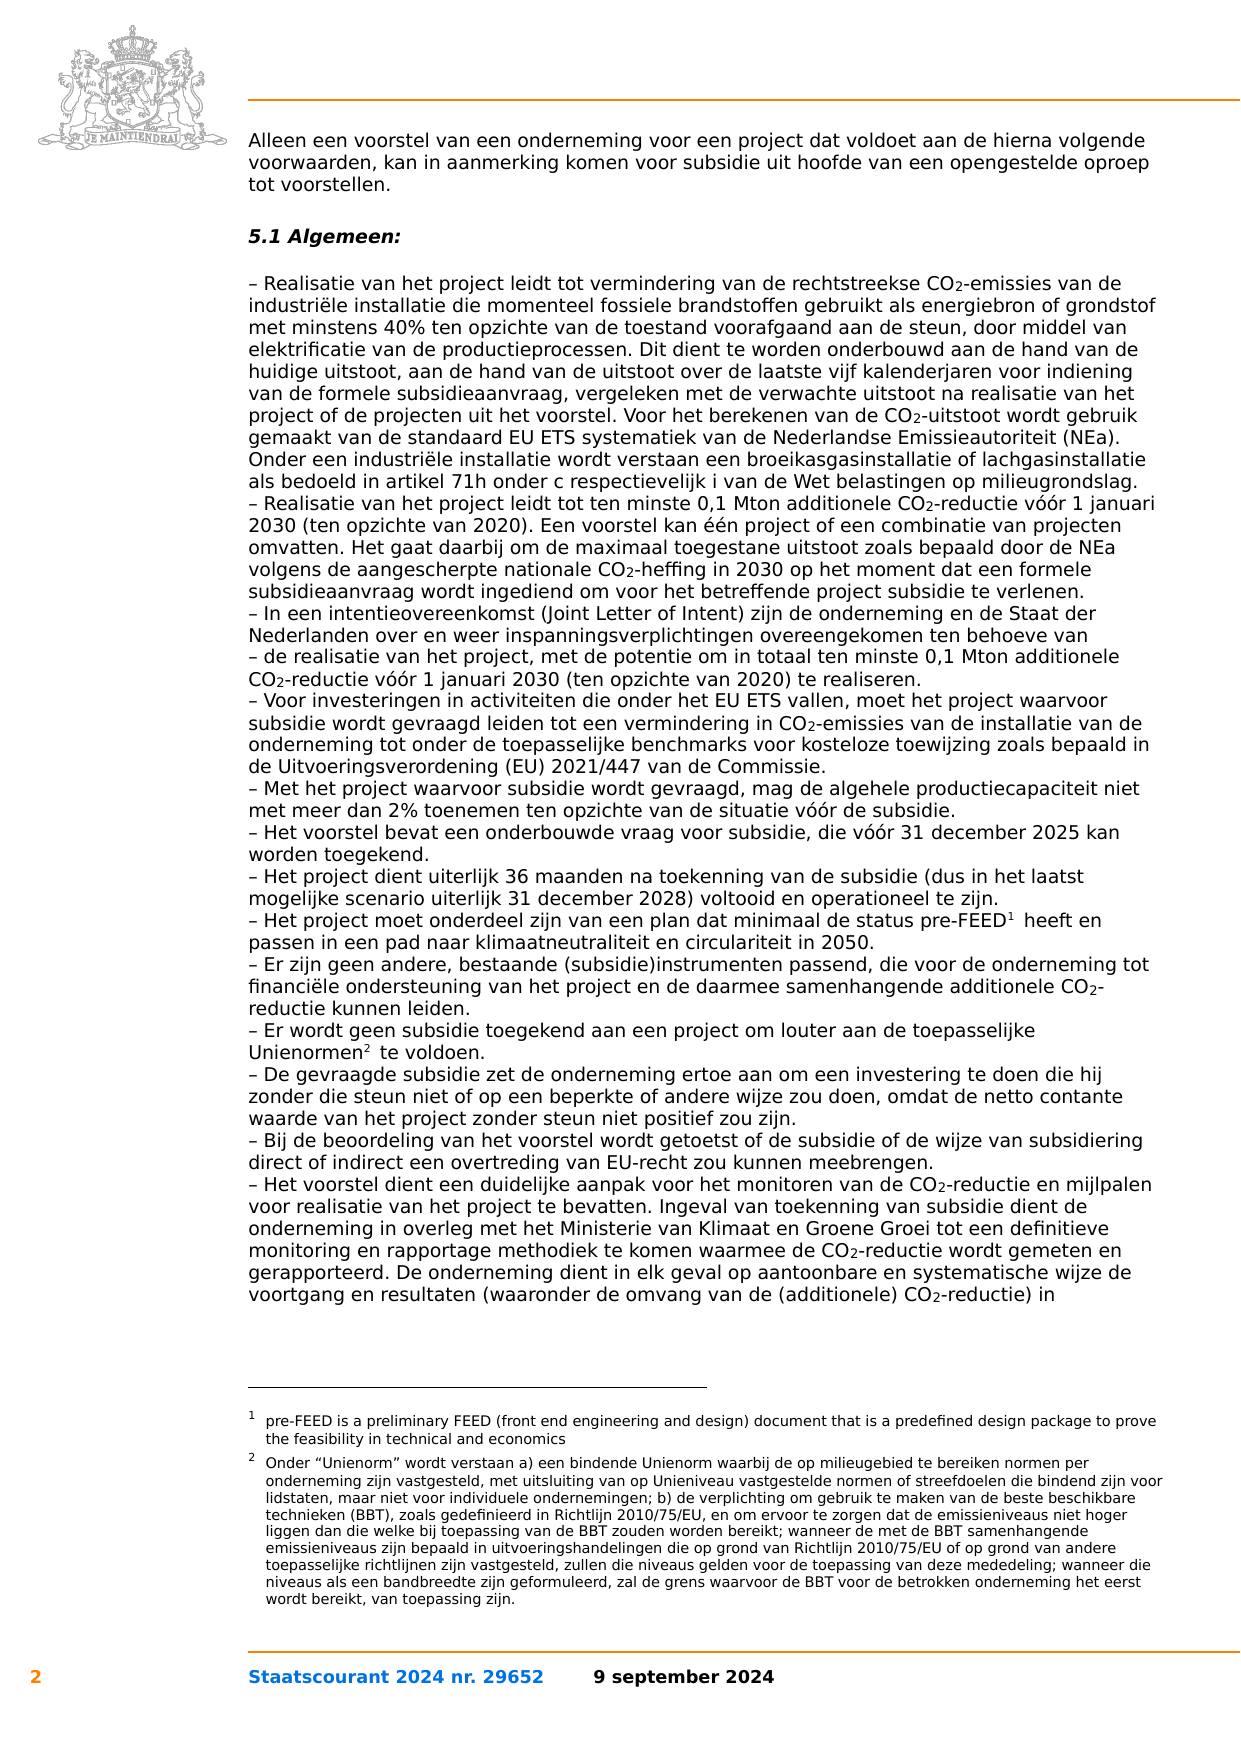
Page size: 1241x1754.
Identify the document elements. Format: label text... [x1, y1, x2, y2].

picture [38, 25, 227, 150]
text – Realisatie van het project leidt tot vermindering van de rechtstreekse CO2-emissies van de industriële installatie die momenteel fossiele brandstoffen gebruikt als energiebron of grondstof met minstens 40% ten opzichte van de toestand voorafgaand aan de steun, door middel van elektrificatie van de productieprocessen. Dit dient te worden onderbouwd aan de hand van de huidige uitstoot, aan de hand van de uitstoot over de laatste vijf kalenderjaren voor indiening van de formele subsidieaanvraag, vergeleken met de verwachte uitstoot na realisatie van het project of de projecten uit het voorstel. Voor het berekenen van de CO2-uitstoot wordt gebruik gemaakt van de standaard EU ETS systematiek van de Nederlandse Emissieautoriteit (NEa). Onder een industriële installatie wordt verstaan een broeikasgasinstallatie of lachgasinstallatie als bedoeld in artikel 71h onder c respectievelijk i van de Wet belastingen op milieugrondslag. [248, 273, 1163, 493]
text Alleen een voorstel van een onderneming voor een project dat voldoet aan de hierna volgende voorwaarden, kan in aanmerking komen voor subsidie uit hoofde van een opengestelde oproep tot voorstellen. [248, 130, 1163, 196]
text – In een intentieovereenkomst (Joint Letter of Intent) zijn de onderneming en de Staat der Nederlanden over en weer inspanningsverplichtingen overeengekomen ten behoeve van [248, 602, 1163, 646]
text pre-FEED is a preliminary FEED (front end engineering and design) document that is a predefined design package to prove the feasibility in technical and economics [248, 1409, 1163, 1448]
text – Het project dient uiterlijk 36 maanden na toekenning van de subsidie (dus in het laatst mogelijke scenario uiterlijk 31 december 2028) voltooid en operationeel te zijn. [248, 866, 1163, 910]
text – Er zijn geen andere, bestaande (subsidie)instrumenten passend, die voor de onderneming tot financiële ondersteuning van het project en de daarmee samenhangende additionele CO2-reductie kunnen leiden. [248, 954, 1163, 1020]
text – De gevraagde subsidie zet de onderneming ertoe aan om een investering te doen die hij zonder die steun niet of op een beperkte of andere wijze zou doen, omdat de netto contante waarde van het project zonder steun niet positief zou zijn. [248, 1064, 1163, 1130]
text – Het voorstel bevat een onderbouwde vraag voor subsidie, die vóór 31 december 2025 kan worden toegekend. [248, 822, 1163, 866]
text – Er wordt geen subsidie toegekend aan een project om louter aan de toepasselijke Unienormen te voldoen. [248, 1020, 1163, 1064]
text – Het project moet onderdeel zijn van een plan dat minimaal de status pre-FEED heeft en passen in een pad naar klimaatneutraliteit en circulariteit in 2050. [248, 910, 1163, 954]
text – Bij de beoordeling van het voorstel wordt getoetst of de subsidie of de wijze van subsidiering direct of indirect een overtreding van EU-recht zou kunnen meebrengen. [248, 1130, 1163, 1174]
text Onder “Unienorm” wordt verstaan a) een bindende Unienorm waarbij de op milieugebied te bereiken normen per onderneming zijn vastgesteld, met uitsluiting van op Unieniveau vastgestelde normen of streefdoelen die bindend zijn voor lidstaten, maar niet voor individuele ondernemingen; b) de verplichting om gebruik te maken van de beste beschikbare technieken (BBT), zoals gedefinieerd in Richtlijn 2010/75/EU, en om ervoor te zorgen dat de emissieniveaus niet hoger liggen dan die welke bij toepassing van de BBT zouden worden bereikt; wanneer de met de BBT samenhangende emissieniveaus zijn bepaald in uitvoeringshandelingen die op grond van Richtlijn 2010/75/EU of op grond van andere toepasselijke richtlijnen zijn vastgesteld, zullen die niveaus gelden voor de toepassing van deze mededeling; wanneer die niveaus als een bandbreedte zijn geformuleerd, zal de grens waarvoor de BBT voor de betrokken onderneming het eerst wordt bereikt, van toepassing zijn. [248, 1451, 1163, 1608]
text – Met het project waarvoor subsidie wordt gevraagd, mag de algehele productiecapaciteit niet met meer dan 2% toenemen ten opzichte van de situatie vóór de subsidie. [248, 778, 1163, 822]
text – Voor investeringen in activiteiten die onder het EU ETS vallen, moet het project waarvoor subsidie wordt gevraagd leiden tot een vermindering in CO2-emissies van de installatie van de onderneming tot onder de toepasselijke benchmarks voor kosteloze toewijzing zoals bepaald in de Uitvoeringsverordening (EU) 2021/447 van de Commissie. [248, 690, 1163, 778]
text – de realisatie van het project, met de potentie om in totaal ten minste 0,1 Mton additionele CO2-reductie vóór 1 januari 2030 (ten opzichte van 2020) te realiseren. [248, 646, 1163, 690]
text – Realisatie van het project leidt tot ten minste 0,1 Mton additionele CO2-reductie vóór 1 januari 2030 (ten opzichte van 2020). Een voorstel kan één project of een combinatie van projecten omvatten. Het gaat daarbij om de maximaal toegestane uitstoot zoals bepaald door de NEa volgens de aangescherpte nationale CO2-heffing in 2030 op het moment dat een formele subsidieaanvraag wordt ingediend om voor het betreffende project subsidie te verlenen. [248, 493, 1163, 602]
text – Het voorstel dient een duidelijke aanpak voor het monitoren van de CO2-reductie en mijlpalen voor realisatie van het project te bevatten. Ingeval van toekenning van subsidie dient de onderneming in overleg met het Ministerie van Klimaat en Groene Groei tot een definitieve monitoring en rapportage methodiek te komen waarmee de CO2-reductie wordt gemeten en gerapporteerd. De onderneming dient in elk geval op aantoonbare en systematische wijze de voortgang en resultaten (waaronder de omvang van de (additionele) CO2-reductie) in [248, 1174, 1163, 1306]
subtitle 5.1 Algemeen: [248, 226, 1163, 248]
